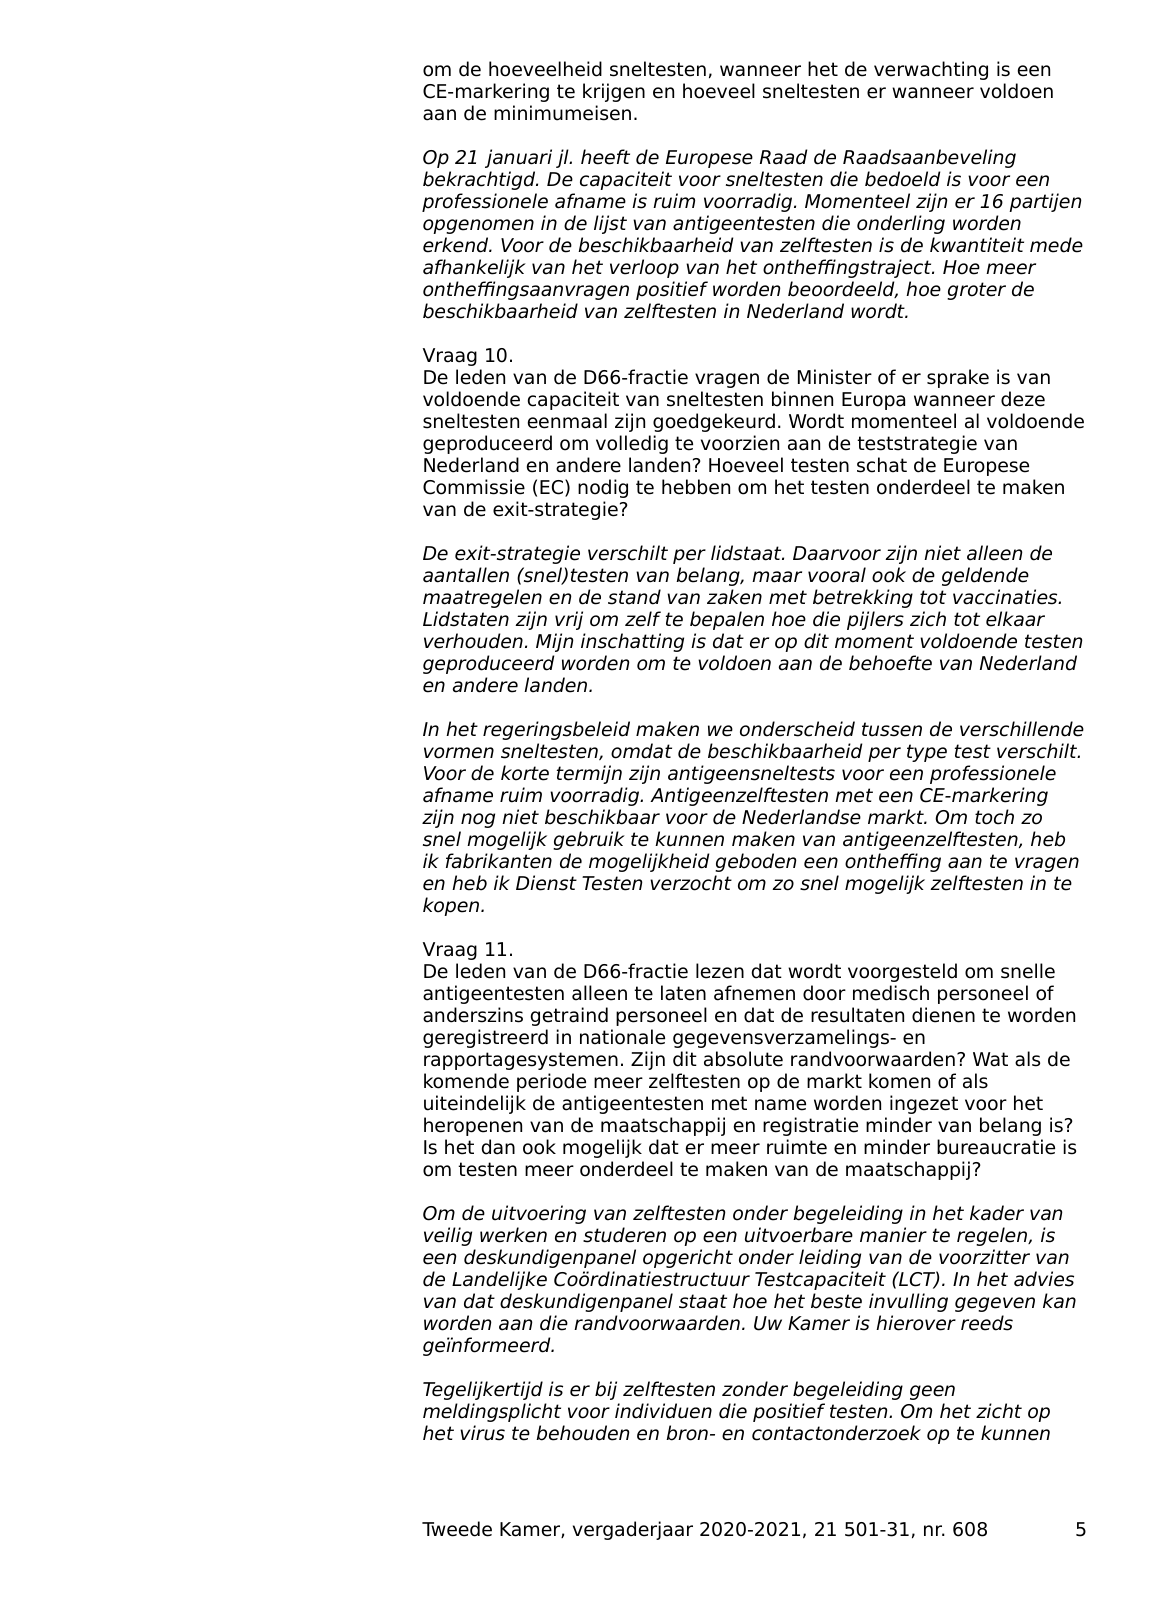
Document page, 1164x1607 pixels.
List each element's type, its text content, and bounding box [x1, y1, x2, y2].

text om de hoeveelheid sneltesten, wanneer het de verwachting is een CE-markering te krijgen en hoeveel sneltesten er wanneer voldoen aan de minimumeisen. [422, 59, 1087, 125]
text Vraag 10. [422, 345, 1087, 367]
text Om de uitvoering van zelftesten onder begeleiding in het kader van veilig werken en studeren op een uitvoerbare manier te regelen, is een deskundigenpanel opgericht onder leiding van de voorzitter van de Landelijke Coördinatiestructuur Testcapaciteit (LCT). In het advies van dat deskundigenpanel staat hoe het beste invulling gegeven kan worden aan die randvoorwaarden. Uw Kamer is hierover reeds geïnformeerd. [422, 1203, 1087, 1357]
text De leden van de D66-fractie lezen dat wordt voorgesteld om snelle antigeentesten alleen te laten afnemen door medisch personeel of anderszins getraind personeel en dat de resultaten dienen te worden geregistreerd in nationale gegevensverzamelings- en rapportagesystemen. Zijn dit absolute randvoorwaarden? Wat als de komende periode meer zelftesten op de markt komen of als uiteindelijk de antigeentesten met name worden ingezet voor het heropenen van de maatschappij en registratie minder van belang is? Is het dan ook mogelijk dat er meer ruimte en minder bureaucratie is om testen meer onderdeel te maken van de maatschappij? [422, 961, 1087, 1181]
text De leden van de D66-fractie vragen de Minister of er sprake is van voldoende capaciteit van sneltesten binnen Europa wanneer deze sneltesten eenmaal zijn goedgekeurd. Wordt momenteel al voldoende geproduceerd om volledig te voorzien aan de teststrategie van Nederland en andere landen? Hoeveel testen schat de Europese Commissie (EC) nodig te hebben om het testen onderdeel te maken van de exit-strategie? [422, 367, 1087, 521]
text Tegelijkertijd is er bij zelftesten zonder begeleiding geen meldingsplicht voor individuen die positief testen. Om het zicht op het virus te behouden en bron- en contactonderzoek op te kunnen [422, 1379, 1087, 1445]
text Vraag 11. [422, 939, 1087, 961]
text De exit-strategie verschilt per lidstaat. Daarvoor zijn niet alleen de aantallen (snel)testen van belang, maar vooral ook de geldende maatregelen en de stand van zaken met betrekking tot vaccinaties. Lidstaten zijn vrij om zelf te bepalen hoe die pijlers zich tot elkaar verhouden. Mijn inschatting is dat er op dit moment voldoende testen geproduceerd worden om te voldoen aan de behoefte van Nederland en andere landen. [422, 543, 1087, 697]
text In het regeringsbeleid maken we onderscheid tussen de verschillende vormen sneltesten, omdat de beschikbaarheid per type test verschilt. Voor de korte termijn zijn antigeensneltests voor een professionele afname ruim voorradig. Antigeenzelftesten met een CE-markering zijn nog niet beschikbaar voor de Nederlandse markt. Om toch zo snel mogelijk gebruik te kunnen maken van antigeenzelftesten, heb ik fabrikanten de mogelijkheid geboden een ontheffing aan te vragen en heb ik Dienst Testen verzocht om zo snel mogelijk zelftesten in te kopen. [422, 719, 1087, 917]
text Op 21 januari jl. heeft de Europese Raad de Raadsaanbeveling bekrachtigd. De capaciteit voor sneltesten die bedoeld is voor een professionele afname is ruim voorradig. Momenteel zijn er 16 partijen opgenomen in de lijst van antigeentesten die onderling worden erkend. Voor de beschikbaarheid van zelftesten is de kwantiteit mede afhankelijk van het verloop van het ontheffingstraject. Hoe meer ontheffingsaanvragen positief worden beoordeeld, hoe groter de beschikbaarheid van zelftesten in Nederland wordt. [422, 147, 1087, 323]
